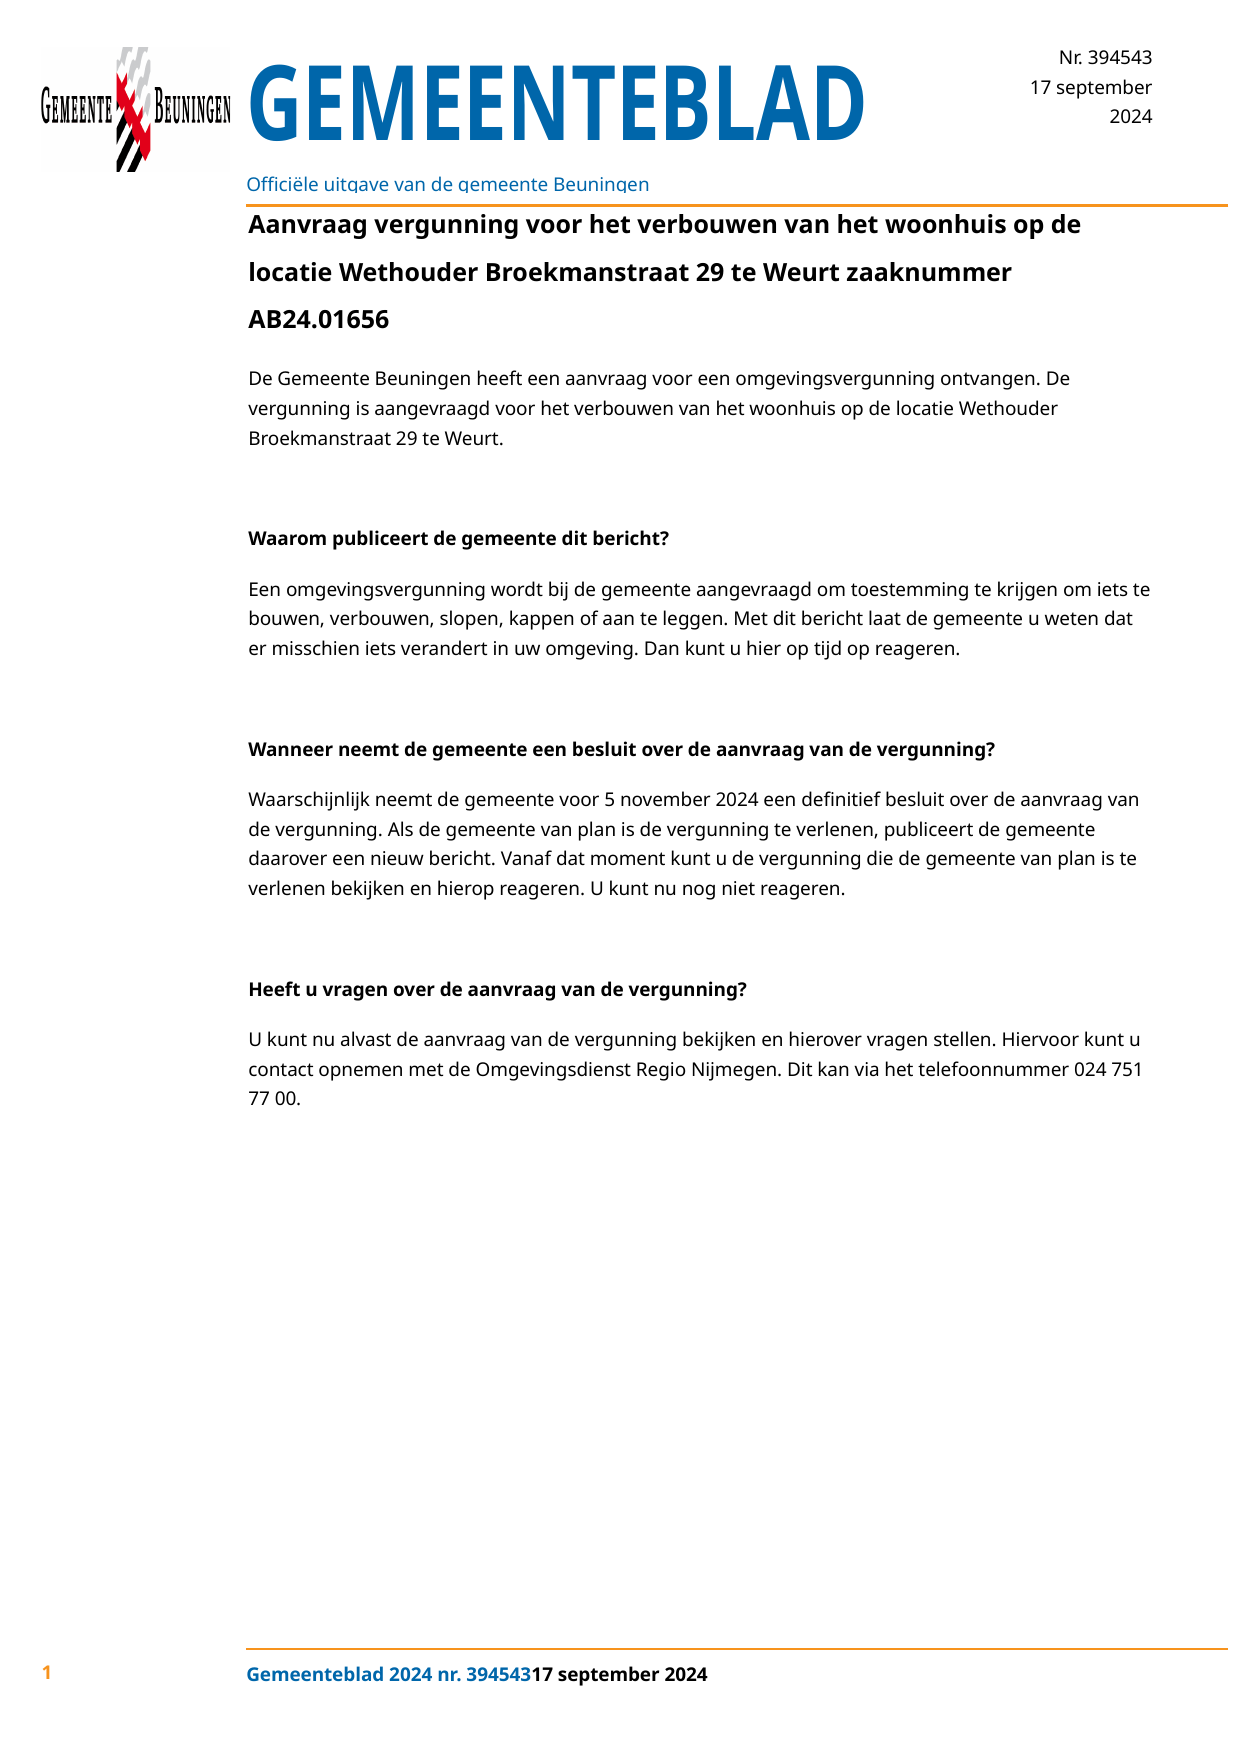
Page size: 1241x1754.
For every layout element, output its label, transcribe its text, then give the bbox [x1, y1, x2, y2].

text U kunt nu alvast de aanvraag van de vergunning bekijken en hierover vragen stellen. Hiervoor kunt u contact opnemen met de Omgevingsdienst Regio Nijmegen. Dit kan via het telefoonnummer 024 751 77 00. [248, 1026, 1152, 1111]
text Een omgevingsvergunning wordt bij de gemeente aangevraagd om toestemming te krijgen om iets te bouwen, verbouwen, slopen, kappen of aan te leggen. Met dit bericht laat de gemeente u weten dat er misschien iets verandert in uw omgeving. Dan kunt u hier op tijd op reageren. [248, 576, 1152, 661]
text Heeft u vragen over de aanvraag van de vergunning? [248, 976, 1152, 1002]
text Aanvraag vergunning voor het verbouwen van het woonhuis op de locatie Wethouder Broekmanstraat 29 te Weurt zaaknummer AB24.01656 [248, 207, 1152, 336]
text Wanneer neemt de gemeente een besluit over de aanvraag van de vergunning? [248, 736, 1152, 762]
text De Gemeente Beuningen heeft een aanvraag voor een omgevingsvergunning ontvangen. De vergunning is aangevraagd voor het verbouwen van het woonhuis op de locatie Wethouder Broekmanstraat 29 te Weurt. [248, 366, 1152, 450]
text Waarschijnlijk neemt de gemeente voor 5 november 2024 een definitief besluit over de aanvraag van de vergunning. Als de gemeente van plan is de vergunning te verlenen, publiceert de gemeente daarover een nieuw bericht. Vanaf dat moment kunt u de vergunning die de gemeente van plan is te verlenen bekijken en hierop reageren. U kunt nu nog niet reageren. [248, 786, 1152, 901]
text Waarom publiceert de gemeente dit bericht? [248, 526, 1152, 551]
picture [41, 47, 231, 172]
